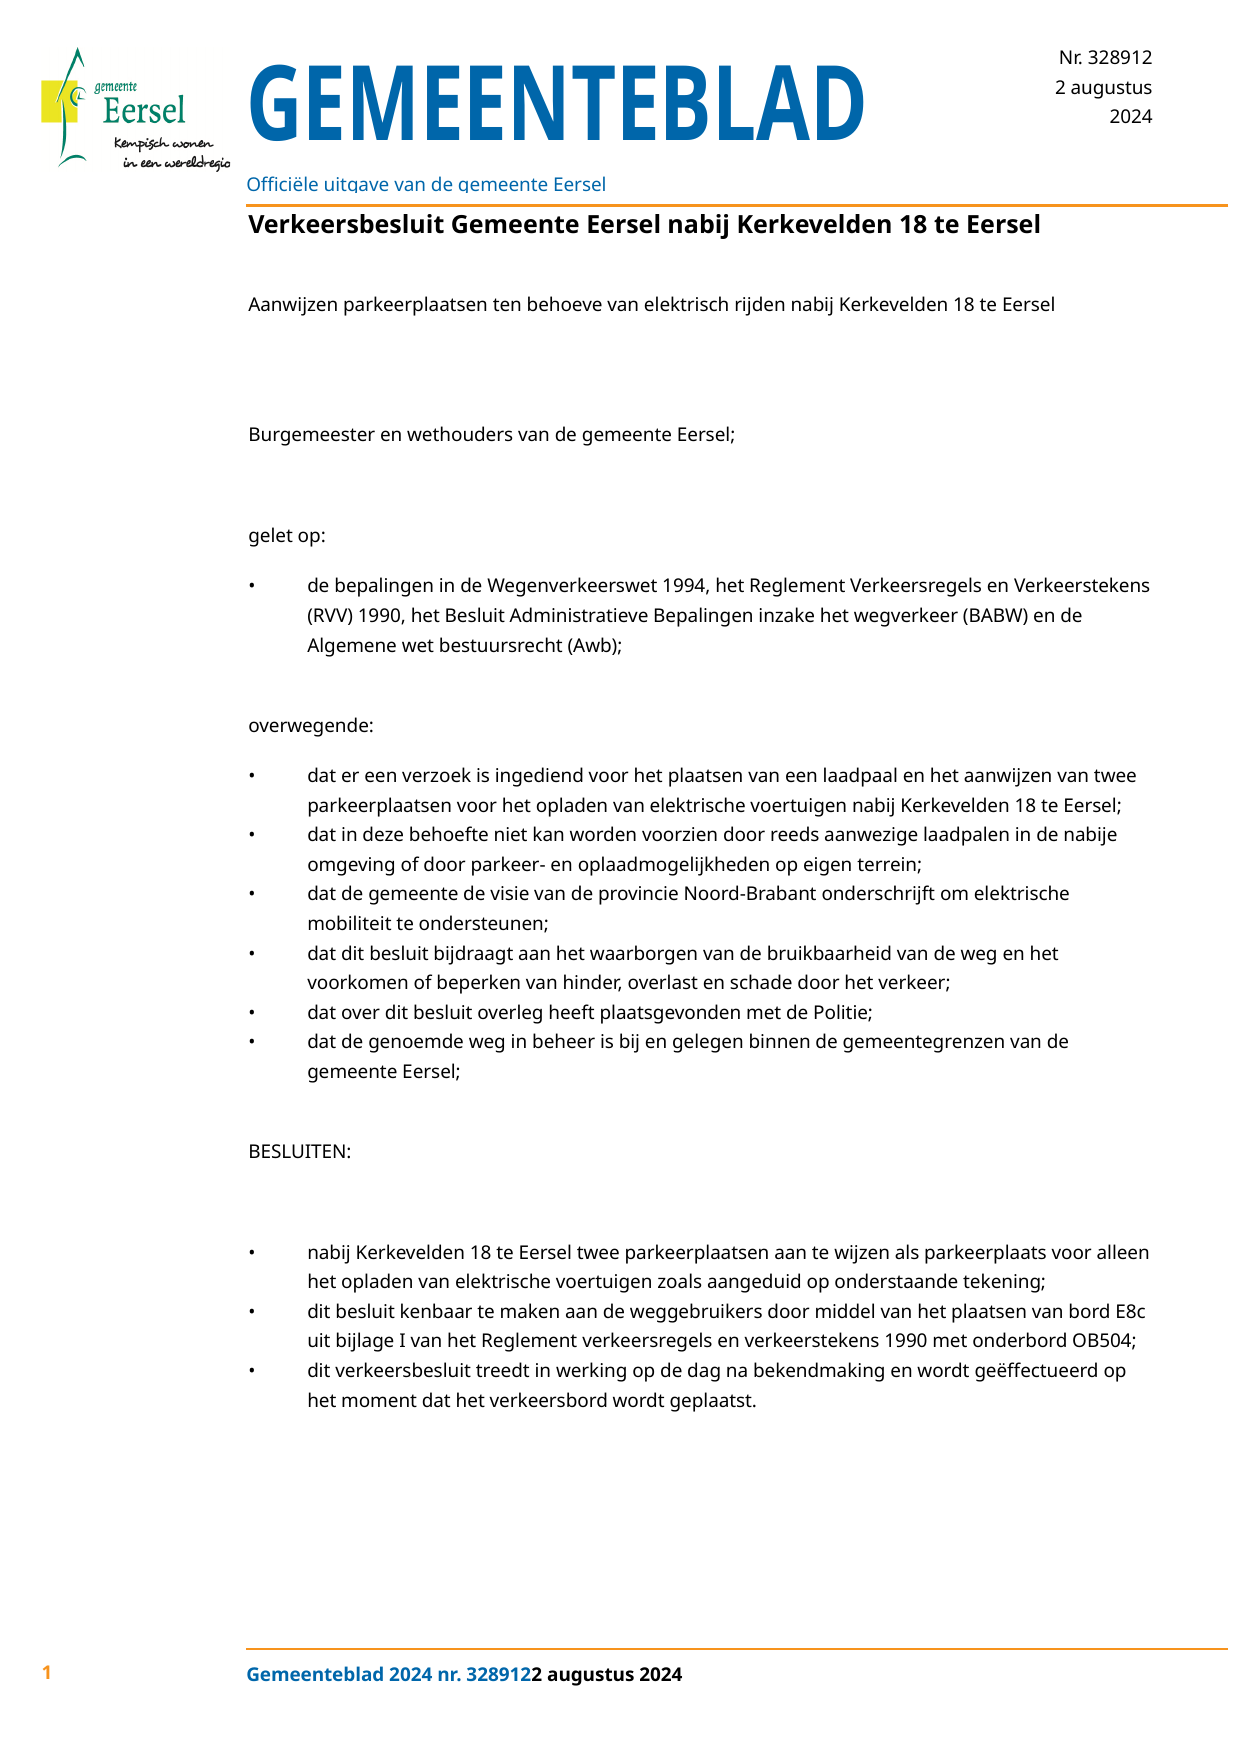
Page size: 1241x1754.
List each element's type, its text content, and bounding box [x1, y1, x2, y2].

list de bepalingen in de Wegenverkeerswet 1994, het Reglement Verkeersregels en Verkeerstekens (RVV) 1990, het Besluit Administratieve Bepalingen inzake het wegverkeer (BABW) en de Algemene wet bestuursrecht (Awb); [248, 573, 1152, 658]
text Verkeersbesluit Gemeente Eersel nabij Kerkevelden 18 te Eersel [248, 207, 1152, 241]
list dat de genoemde weg in beheer is bij en gelegen binnen de gemeentegrenzen van de gemeente Eersel; [248, 1028, 1152, 1084]
text overwegende: [248, 712, 1152, 738]
list dat over dit besluit overleg heeft plaatsgevonden met de Politie; [248, 999, 1152, 1025]
list nabij Kerkevelden 18 te Eersel twee parkeerplaatsen aan te wijzen als parkeerplaats voor alleen het opladen van elektrische voertuigen zoals aangeduid op onderstaande tekening; [248, 1239, 1152, 1294]
list dat in deze behoefte niet kan worden voorzien door reeds aanwezige laadpalen in de nabije omgeving of door parkeer- en oplaadmogelijkheden op eigen terrein; [248, 821, 1152, 877]
list dit verkeersbesluit treedt in werking op de dag na bekendmaking en wordt geëffectueerd op het moment dat het verkeersbord wordt geplaatst. [248, 1357, 1152, 1413]
text Aanwijzen parkeerplaatsen ten behoeve van elektrisch rijden nabij Kerkevelden 18 te Eersel [248, 291, 1152, 317]
list dat dit besluit bijdraagt aan het waarborgen van de bruikbaarheid van de weg en het voorkomen of beperken van hinder, overlast en schade door het verkeer; [248, 940, 1152, 995]
text gelet op: [248, 522, 1152, 548]
list dat de gemeente de visie van de provincie Noord-Brabant onderschrijft om elektrische mobiliteit te ondersteunen; [248, 881, 1152, 936]
text Burgemeester en wethouders van de gemeente Eersel; [248, 421, 1152, 447]
picture [41, 47, 231, 172]
text BESLUITEN: [248, 1138, 1152, 1164]
list dit besluit kenbaar te maken aan de weggebruikers door middel van het plaatsen van bord E8c uit bijlage I van het Reglement verkeersregels en verkeerstekens 1990 met onderbord OB504; [248, 1298, 1152, 1353]
list dat er een verzoek is ingediend voor het plaatsen van een laadpaal en het aanwijzen van twee parkeerplaatsen voor het opladen van elektrische voertuigen nabij Kerkevelden 18 te Eersel; [248, 762, 1152, 818]
